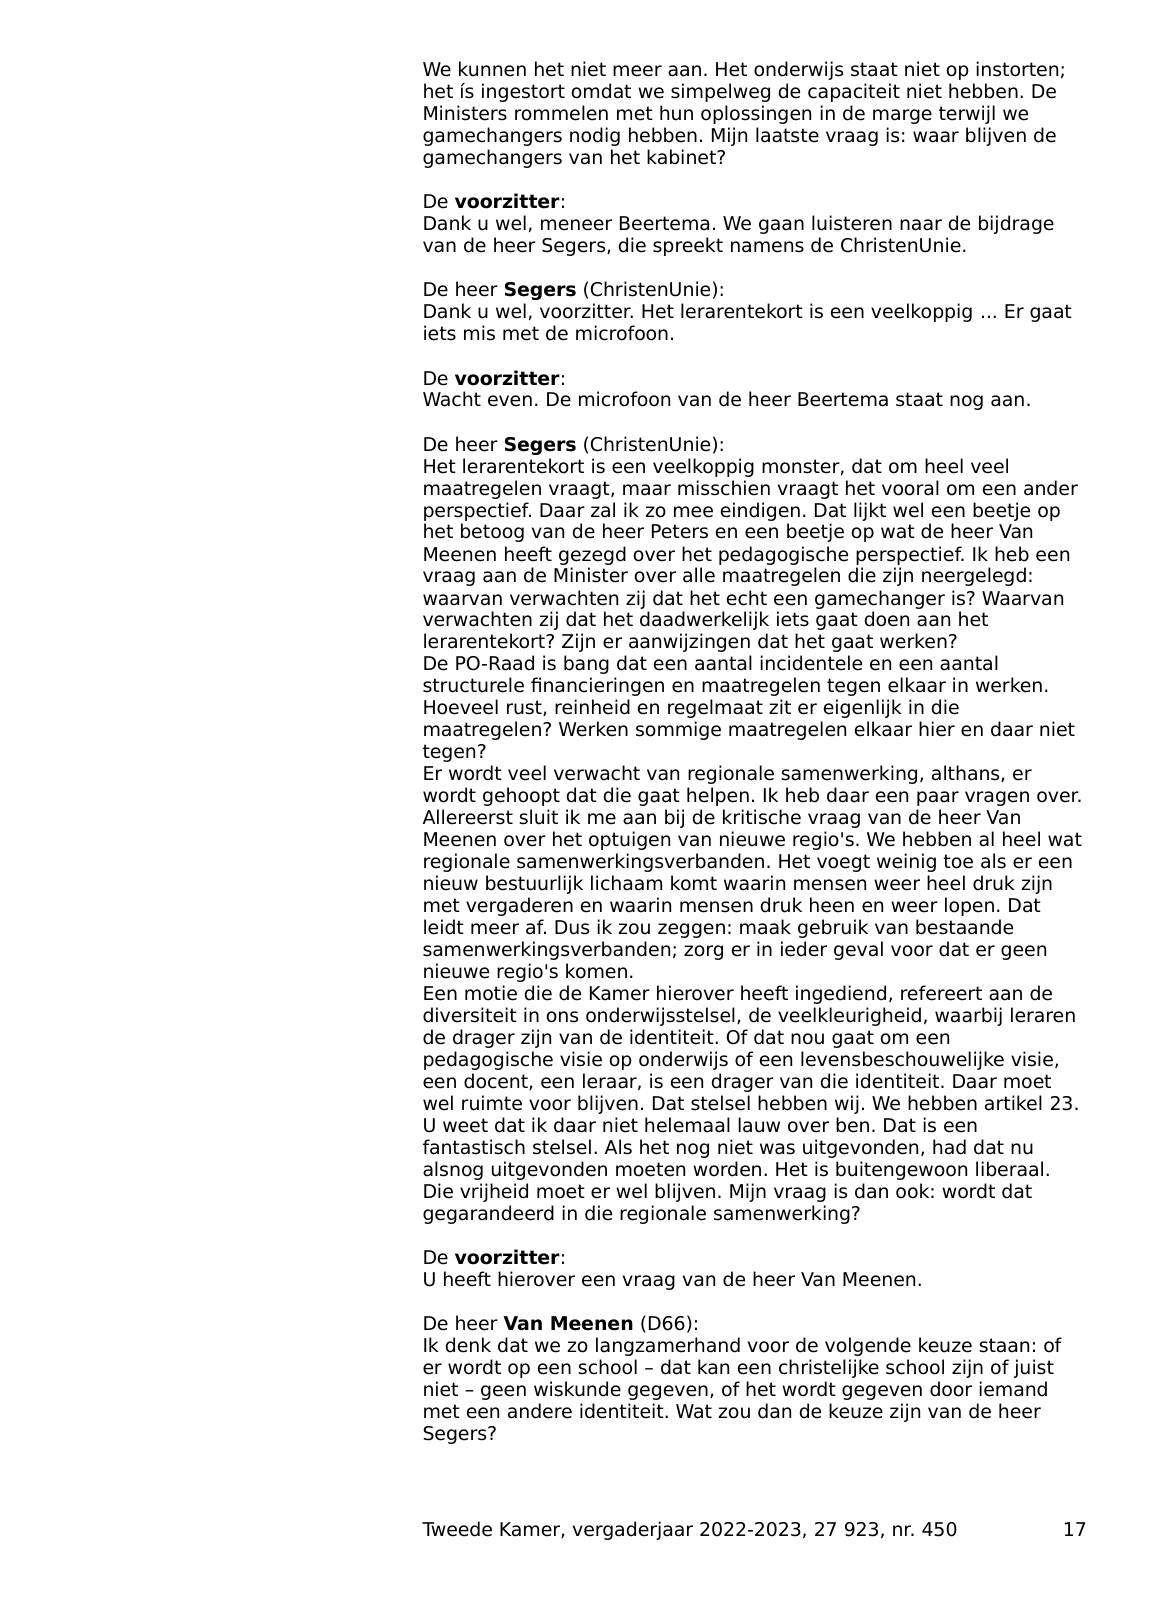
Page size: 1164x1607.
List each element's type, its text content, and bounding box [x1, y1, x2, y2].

text Het lerarentekort is een veelkoppig monster, dat om heel veel maatregelen vraagt, maar misschien vraagt het vooral om een ander perspectief. Daar zal ik zo mee eindigen. Dat lijkt wel een beetje op het betoog van de heer Peters en een beetje op wat de heer Van Meenen heeft gezegd over het pedagogische perspectief. Ik heb een vraag aan de Minister over alle maatregelen die zijn neergelegd: waarvan verwachten zij dat het echt een gamechanger is? Waarvan verwachten zij dat het daadwerkelijk iets gaat doen aan het lerarentekort? Zijn er aanwijzingen dat het gaat werken? [422, 456, 1087, 653]
text De voorzitter: [422, 191, 1087, 213]
text Ik denk dat we zo langzamerhand voor de volgende keuze staan: of er wordt op een school – dat kan een christelijke school zijn of juist niet – geen wiskunde gegeven, of het wordt gegeven door iemand met een andere identiteit. Wat zou dan de keuze zijn van de heer Segers? [422, 1335, 1087, 1445]
text De heer Segers (ChristenUnie): [422, 433, 1087, 456]
text De voorzitter: [422, 1247, 1087, 1269]
text Een motie die de Kamer hierover heeft ingediend, refereert aan de diversiteit in ons onderwijsstelsel, de veelkleurigheid, waarbij leraren de drager zijn van de identiteit. Of dat nou gaat om een pedagogische visie op onderwijs of een levensbeschouwelijke visie, een docent, een leraar, is een drager van die identiteit. Daar moet wel ruimte voor blijven. Dat stelsel hebben wij. We hebben artikel 23. U weet dat ik daar niet helemaal lauw over ben. Dat is een fantastisch stelsel. Als het nog niet was uitgevonden, had dat nu alsnog uitgevonden moeten worden. Het is buitengewoon liberaal. Die vrijheid moet er wel blijven. Mijn vraag is dan ook: wordt dat gegarandeerd in die regionale samenwerking? [422, 983, 1087, 1225]
text Dank u wel, meneer Beertema. We gaan luisteren naar de bijdrage van de heer Segers, die spreekt namens de ChristenUnie. [422, 213, 1087, 257]
text Er wordt veel verwacht van regionale samenwerking, althans, er wordt gehoopt dat die gaat helpen. Ik heb daar een paar vragen over. Allereerst sluit ik me aan bij de kritische vraag van de heer Van Meenen over het optuigen van nieuwe regio's. We hebben al heel wat regionale samenwerkingsverbanden. Het voegt weinig toe als er een nieuw bestuurlijk lichaam komt waarin mensen weer heel druk zijn met vergaderen en waarin mensen druk heen en weer lopen. Dat leidt meer af. Dus ik zou zeggen: maak gebruik van bestaande samenwerkingsverbanden; zorg er in ieder geval voor dat er geen nieuwe regio's komen. [422, 763, 1087, 983]
text De voorzitter: [422, 367, 1087, 389]
text De PO-Raad is bang dat een aantal incidentele en een aantal structurele financieringen en maatregelen tegen elkaar in werken. Hoeveel rust, reinheid en regelmaat zit er eigenlijk in die maatregelen? Werken sommige maatregelen elkaar hier en daar niet tegen? [422, 653, 1087, 763]
text We kunnen het niet meer aan. Het onderwijs staat niet op instorten; het ís ingestort omdat we simpelweg de capaciteit niet hebben. De Ministers rommelen met hun oplossingen in de marge terwijl we gamechangers nodig hebben. Mijn laatste vraag is: waar blijven de gamechangers van het kabinet? [422, 59, 1087, 169]
text De heer Segers (ChristenUnie): [422, 279, 1087, 301]
text Wacht even. De microfoon van de heer Beertema staat nog aan. [422, 389, 1087, 411]
text U heeft hierover een vraag van de heer Van Meenen. [422, 1269, 1087, 1291]
text Dank u wel, voorzitter. Het lerarentekort is een veelkoppig ... Er gaat iets mis met de microfoon. [422, 301, 1087, 345]
text De heer Van Meenen (D66): [422, 1313, 1087, 1335]
